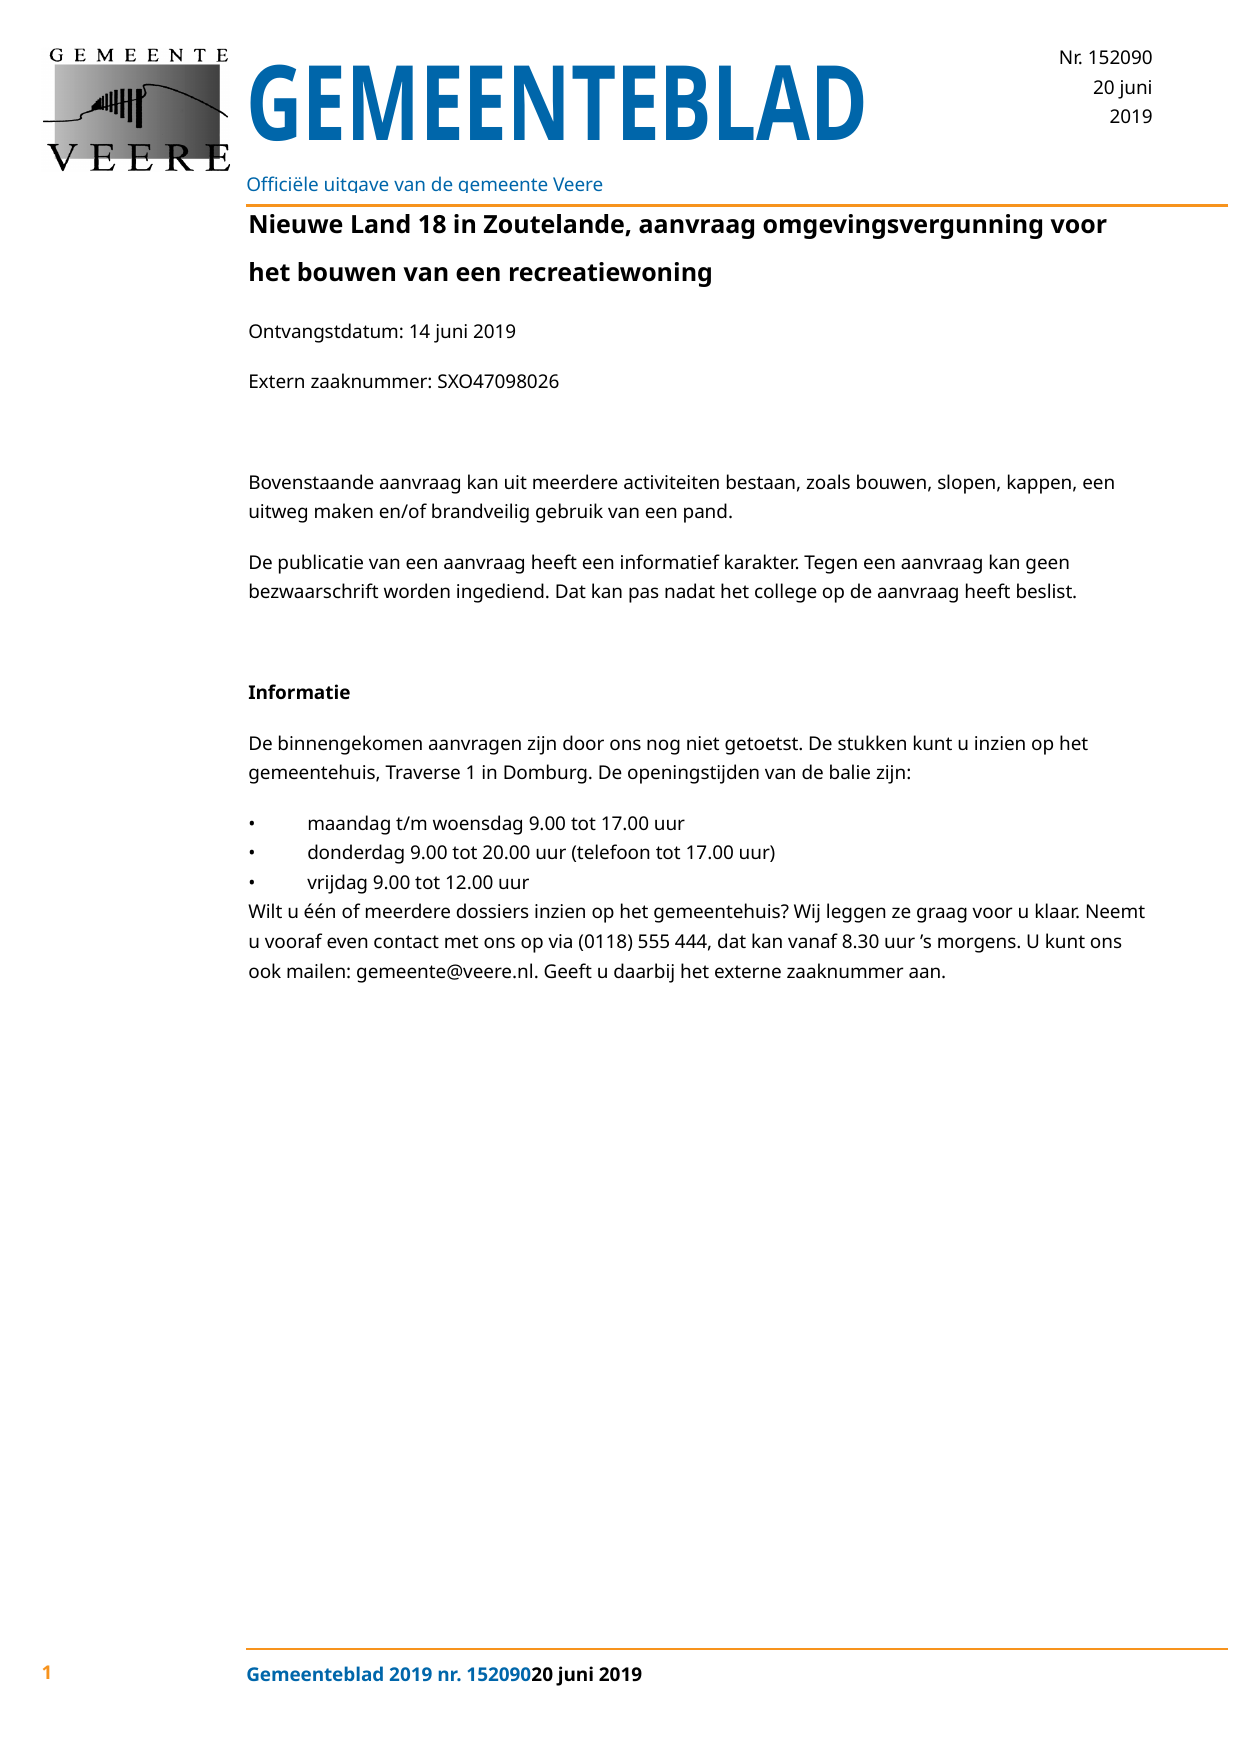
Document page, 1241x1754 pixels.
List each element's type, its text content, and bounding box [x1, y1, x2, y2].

text Bovenstaande aanvraag kan uit meerdere activiteiten bestaan, zoals bouwen, slopen, kappen, een uitweg maken en/of brandveilig gebruik van een pand. [248, 469, 1152, 524]
text Ontvangstdatum: 14 juni 2019 [248, 318, 1152, 344]
list maandag t/m woensdag 9.00 tot 17.00 uur [248, 810, 1152, 836]
text Informatie [248, 679, 1152, 705]
picture [41, 47, 231, 172]
list vrijdag 9.00 tot 12.00 uur [248, 869, 1152, 895]
text De binnengekomen aanvragen zijn door ons nog niet getoetst. De stukken kunt u inzien op het gemeentehuis, Traverse 1 in Domburg. De openingstijden van de balie zijn: [248, 730, 1152, 785]
text De publicatie van een aanvraag heeft een informatief karakter. Tegen een aanvraag kan geen bezwaarschrift worden ingediend. Dat kan pas nadat het college op de aanvraag heeft beslist. [248, 549, 1152, 604]
list donderdag 9.00 tot 20.00 uur (telefoon tot 17.00 uur) [248, 839, 1152, 865]
text Wilt u één of meerdere dossiers inzien op het gemeentehuis? Wij leggen ze graag voor u klaar. Neemt u vooraf even contact met ons op via (0118) 555 444, dat kan vanaf 8.30 uur ’s morgens. U kunt ons ook mailen: gemeente@veere.nl. Geeft u daarbij het externe zaaknummer aan. [248, 899, 1152, 984]
text Extern zaaknummer: SXO47098026 [248, 368, 1152, 394]
text Nieuwe Land 18 in Zoutelande, aanvraag omgevingsvergunning voor het bouwen van een recreatiewoning [248, 207, 1152, 288]
